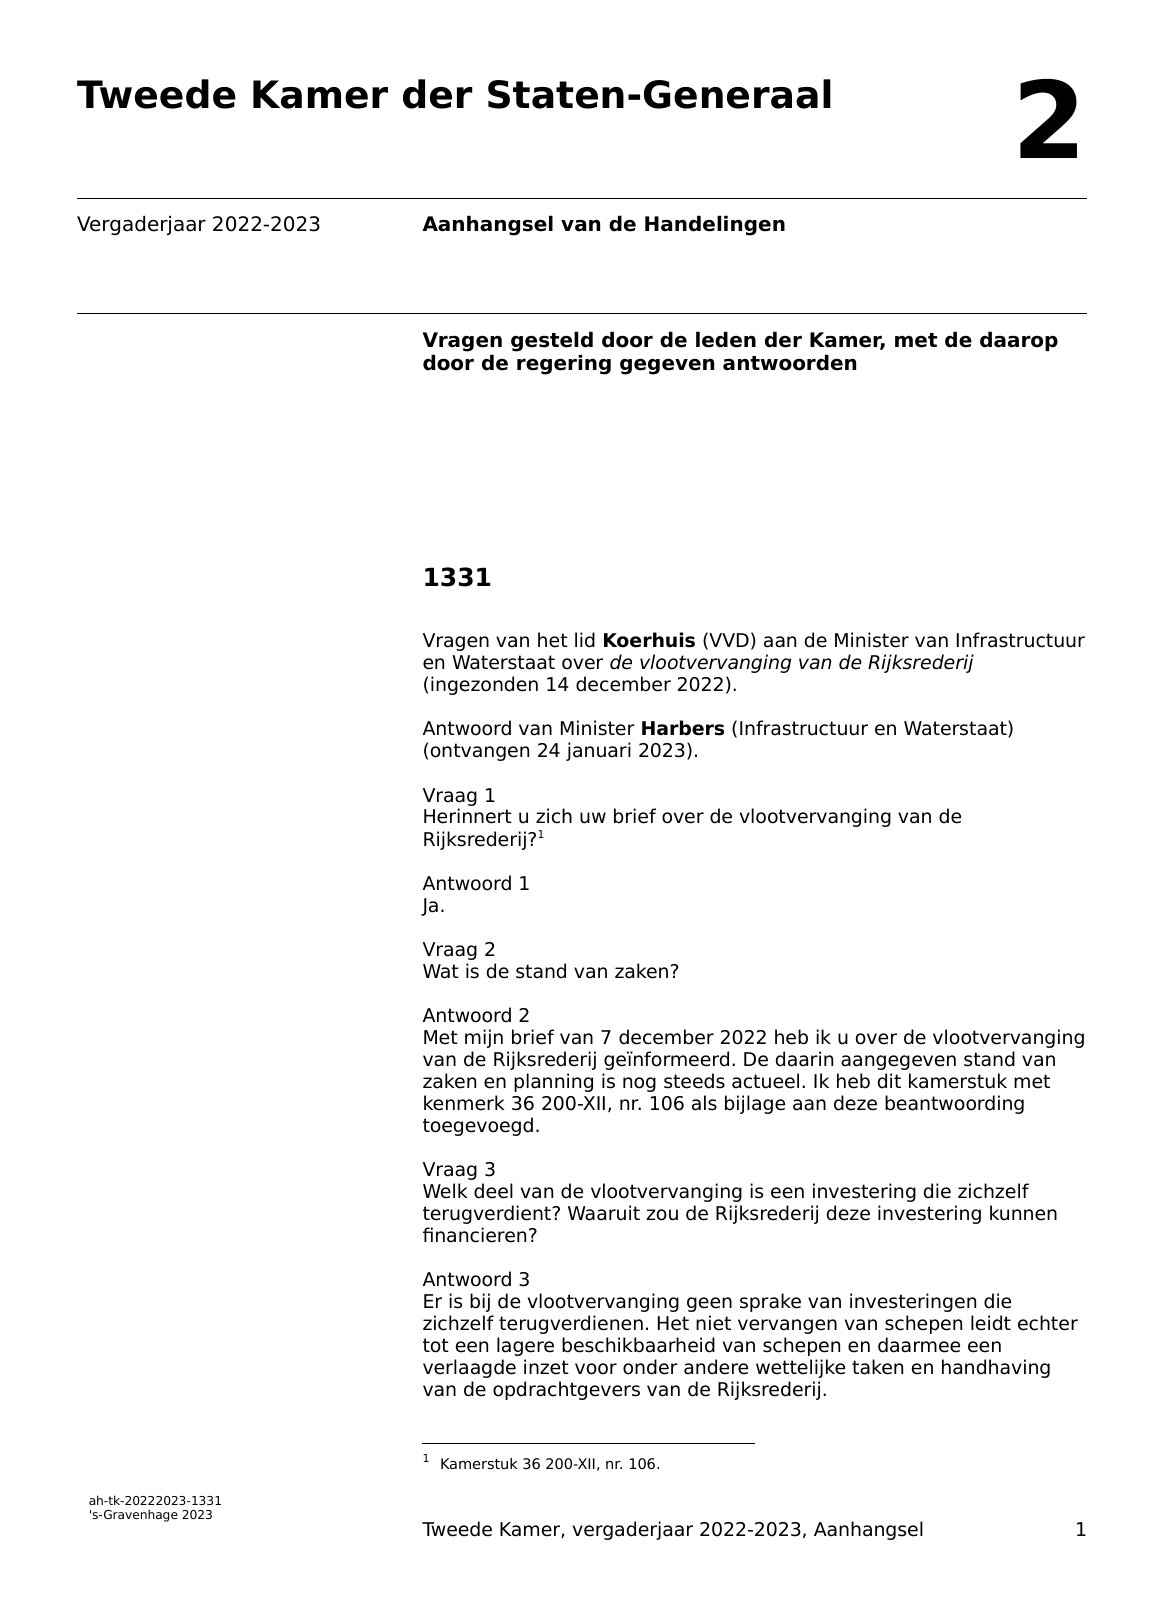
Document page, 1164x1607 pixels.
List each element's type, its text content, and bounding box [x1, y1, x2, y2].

table_cell Vergaderjaar 2022-2023 [77, 199, 422, 313]
text Antwoord 2 [422, 1005, 1087, 1027]
table_cell [77, 314, 422, 375]
text Welk deel van de vlootvervanging is een investering die zichzelf terugverdient? Waaruit zou de Rijksrederij deze investering kunnen financieren? [422, 1181, 1087, 1247]
text 's-Gravenhage 2023 [88, 1508, 323, 1522]
text Kamerstuk 36 200-XII, nr. 106. [422, 1452, 1087, 1474]
text Vragen van het lid Koerhuis (VVD) aan de Minister van Infrastructuur en Waterstaat over de vlootvervanging van de Rijksrederij (ingezonden 14 december 2022). [422, 630, 1087, 696]
text Vraag 3 [422, 1159, 1087, 1181]
text Vraag 2 [422, 939, 1087, 961]
text Wat is de stand van zaken? [422, 961, 1087, 983]
table_header 2 [886, 59, 1087, 198]
text Er is bij de vlootvervanging geen sprake van investeringen die zichzelf terugverdienen. Het niet vervangen van schepen leidt echter tot een lagere beschikbaarheid van schepen en daarmee een verlaagde inzet voor onder andere wettelijke taken en handhaving van de opdrachtgevers van de Rijksrederij. [422, 1291, 1087, 1401]
table_cell Vragen gesteld door de leden der Kamer, met de daarop door de regering gegeven antwoorden [422, 314, 1087, 375]
table_cell Aanhangsel van de Handelingen [422, 199, 1087, 313]
text Vraag 1 [422, 784, 1087, 806]
text Herinnert u zich uw brief over de vlootvervanging van de Rijksrederij? [422, 806, 1087, 850]
text Antwoord van Minister Harbers (Infrastructuur en Waterstaat) (ontvangen 24 januari 2023). [422, 718, 1087, 762]
text Met mijn brief van 7 december 2022 heb ik u over de vlootvervanging van de Rijksrederij geïnformeerd. De daarin aangegeven stand van zaken en planning is nog steeds actueel. Ik heb dit kamerstuk met kenmerk 36 200-XII, nr. 106 als bijlage aan deze beantwoording toegevoegd. [422, 1027, 1087, 1137]
text Ja. [422, 894, 1087, 917]
text Antwoord 3 [422, 1269, 1087, 1291]
text ah-tk-20222023-1331 [88, 1494, 323, 1508]
text Antwoord 1 [422, 873, 1087, 894]
table_header Tweede Kamer der Staten-Generaal [77, 59, 886, 198]
text 1331 [422, 563, 1087, 592]
